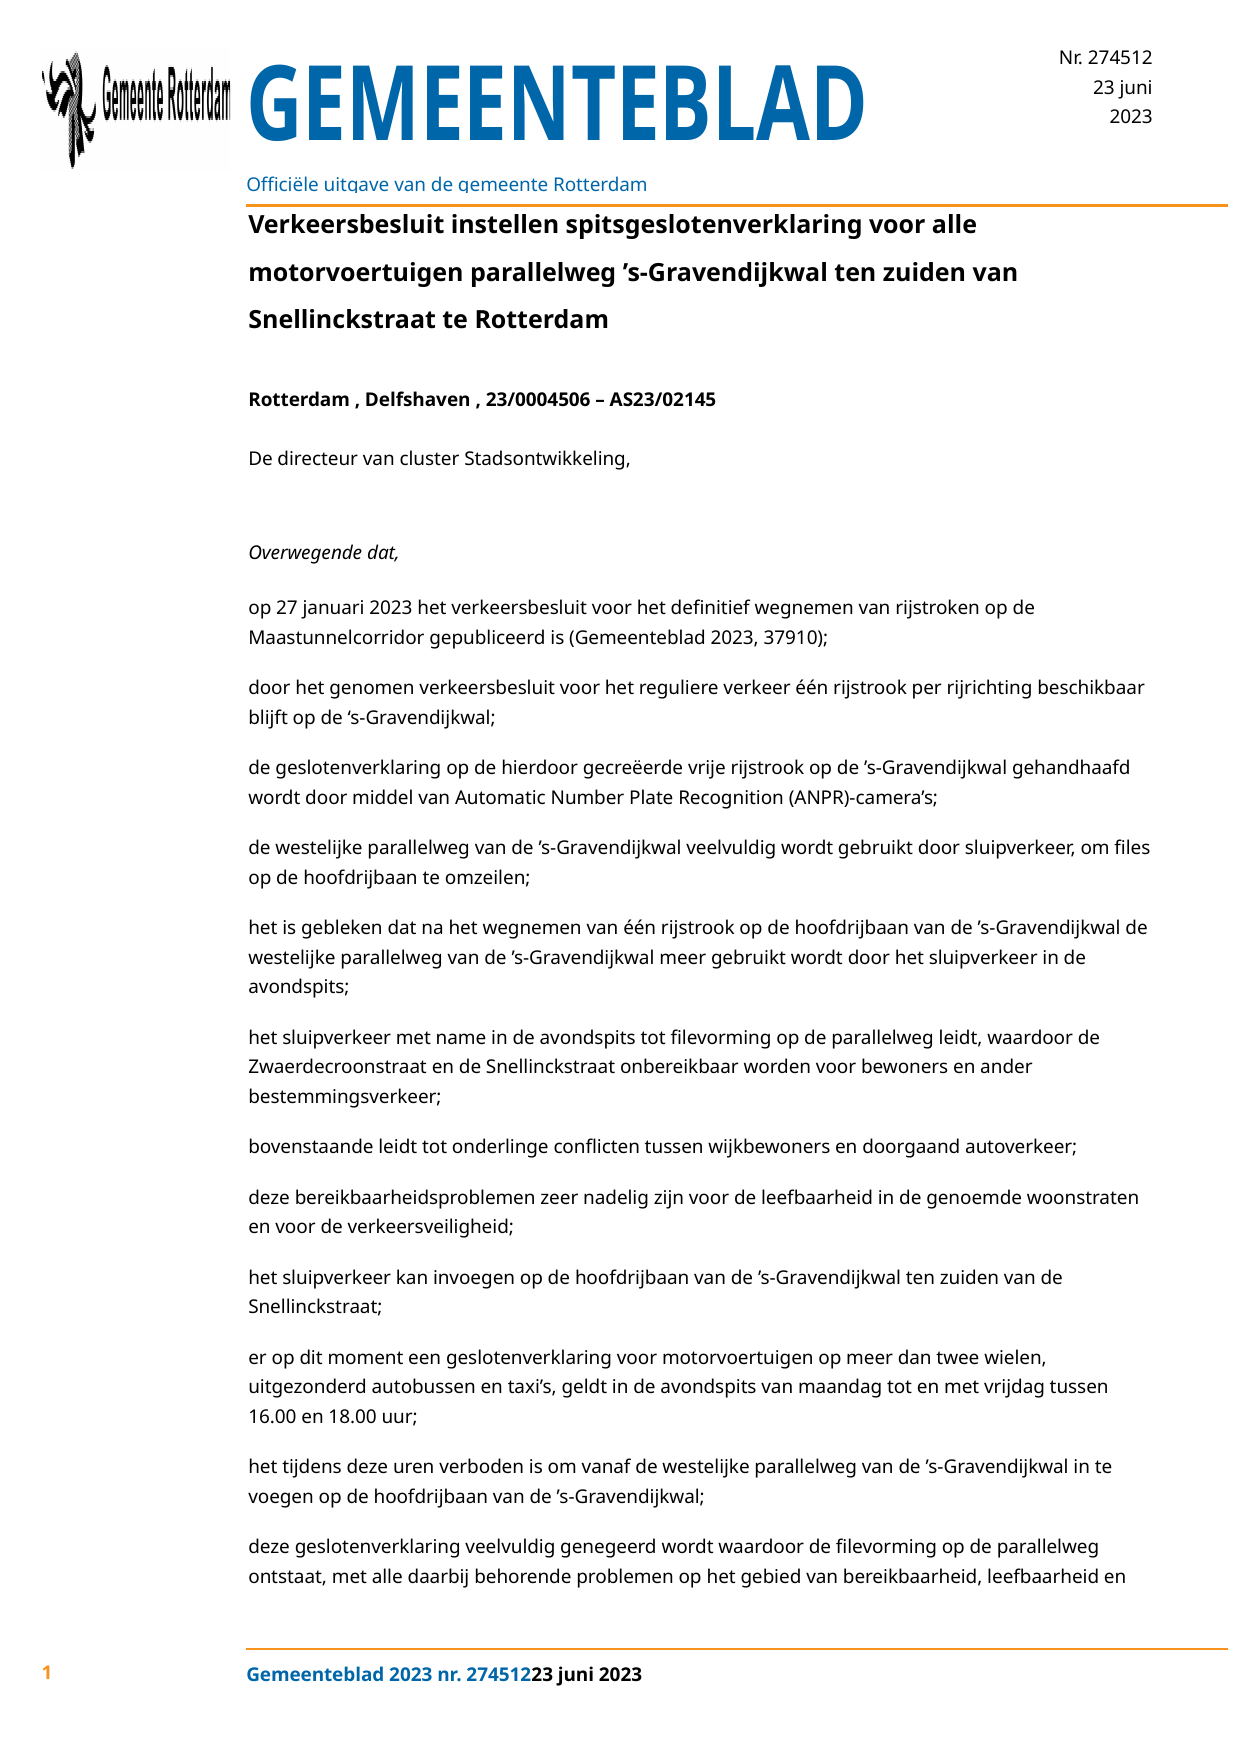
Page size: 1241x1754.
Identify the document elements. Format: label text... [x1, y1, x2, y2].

text het is gebleken dat na het wegnemen van één rijstrook op de hoofdrijbaan van de ’s-Gravendijkwal de westelijke parallelweg van de ’s-Gravendijkwal meer gebruikt wordt door het sluipverkeer in de avondspits; [248, 914, 1152, 999]
text Overwegende dat, [248, 539, 1152, 565]
text deze geslotenverklaring veelvuldig genegeerd wordt waardoor de filevorming op de parallelweg ontstaat, met alle daarbij behorende problemen op het gebied van bereikbaarheid, leefbaarheid en [248, 1533, 1152, 1589]
text er op dit moment een geslotenverklaring voor motorvoertuigen op meer dan twee wielen, uitgezonderd autobussen en taxi’s, geldt in de avondspits van maandag tot en met vrijdag tussen 16.00 en 18.00 uur; [248, 1344, 1152, 1429]
text de westelijke parallelweg van de ’s-Gravendijkwal veelvuldig wordt gebruikt door sluipverkeer, om files op de hoofdrijbaan te omzeilen; [248, 834, 1152, 889]
text deze bereikbaarheidsproblemen zeer nadelig zijn voor de leefbaarheid in de genoemde woonstraten en voor de verkeersveiligheid; [248, 1184, 1152, 1239]
text het sluipverkeer met name in de avondspits tot filevorming op de parallelweg leidt, waardoor de Zwaerdecroonstraat en de Snellinckstraat onbereikbaar worden voor bewoners en ander bestemmingsverkeer; [248, 1024, 1152, 1109]
text door het genomen verkeersbesluit voor het reguliere verkeer één rijstrook per rijrichting beschikbaar blijft op de ‘s-Gravendijkwal; [248, 674, 1152, 729]
text bovenstaande leidt tot onderlinge conflicten tussen wijkbewoners en doorgaand autoverkeer; [248, 1133, 1152, 1159]
text het tijdens deze uren verboden is om vanaf de westelijke parallelweg van de ’s-Gravendijkwal in te voegen op de hoofdrijbaan van de ’s-Gravendijkwal; [248, 1453, 1152, 1509]
text het sluipverkeer kan invoegen op de hoofdrijbaan van de ’s-Gravendijkwal ten zuiden van de Snellinckstraat; [248, 1264, 1152, 1319]
text De directeur van cluster Stadsontwikkeling, [248, 445, 1152, 471]
text de geslotenverklaring op de hierdoor gecreëerde vrije rijstrook op de ’s-Gravendijkwal gehandhaafd wordt door middel van Automatic Number Plate Recognition (ANPR)-camera’s; [248, 754, 1152, 809]
picture [41, 47, 231, 172]
text op 27 januari 2023 het verkeersbesluit voor het definitief wegnemen van rijstroken op de Maastunnelcorridor gepubliceerd is (Gemeenteblad 2023, 37910); [248, 594, 1152, 649]
text Verkeersbesluit instellen spitsgeslotenverklaring voor alle motorvoertuigen parallelweg ’s-Gravendijkwal ten zuiden van Snellinckstraat te Rotterdam [248, 207, 1152, 336]
text Rotterdam , Delfshaven , 23/0004506 – AS23/02145 [248, 386, 1152, 412]
